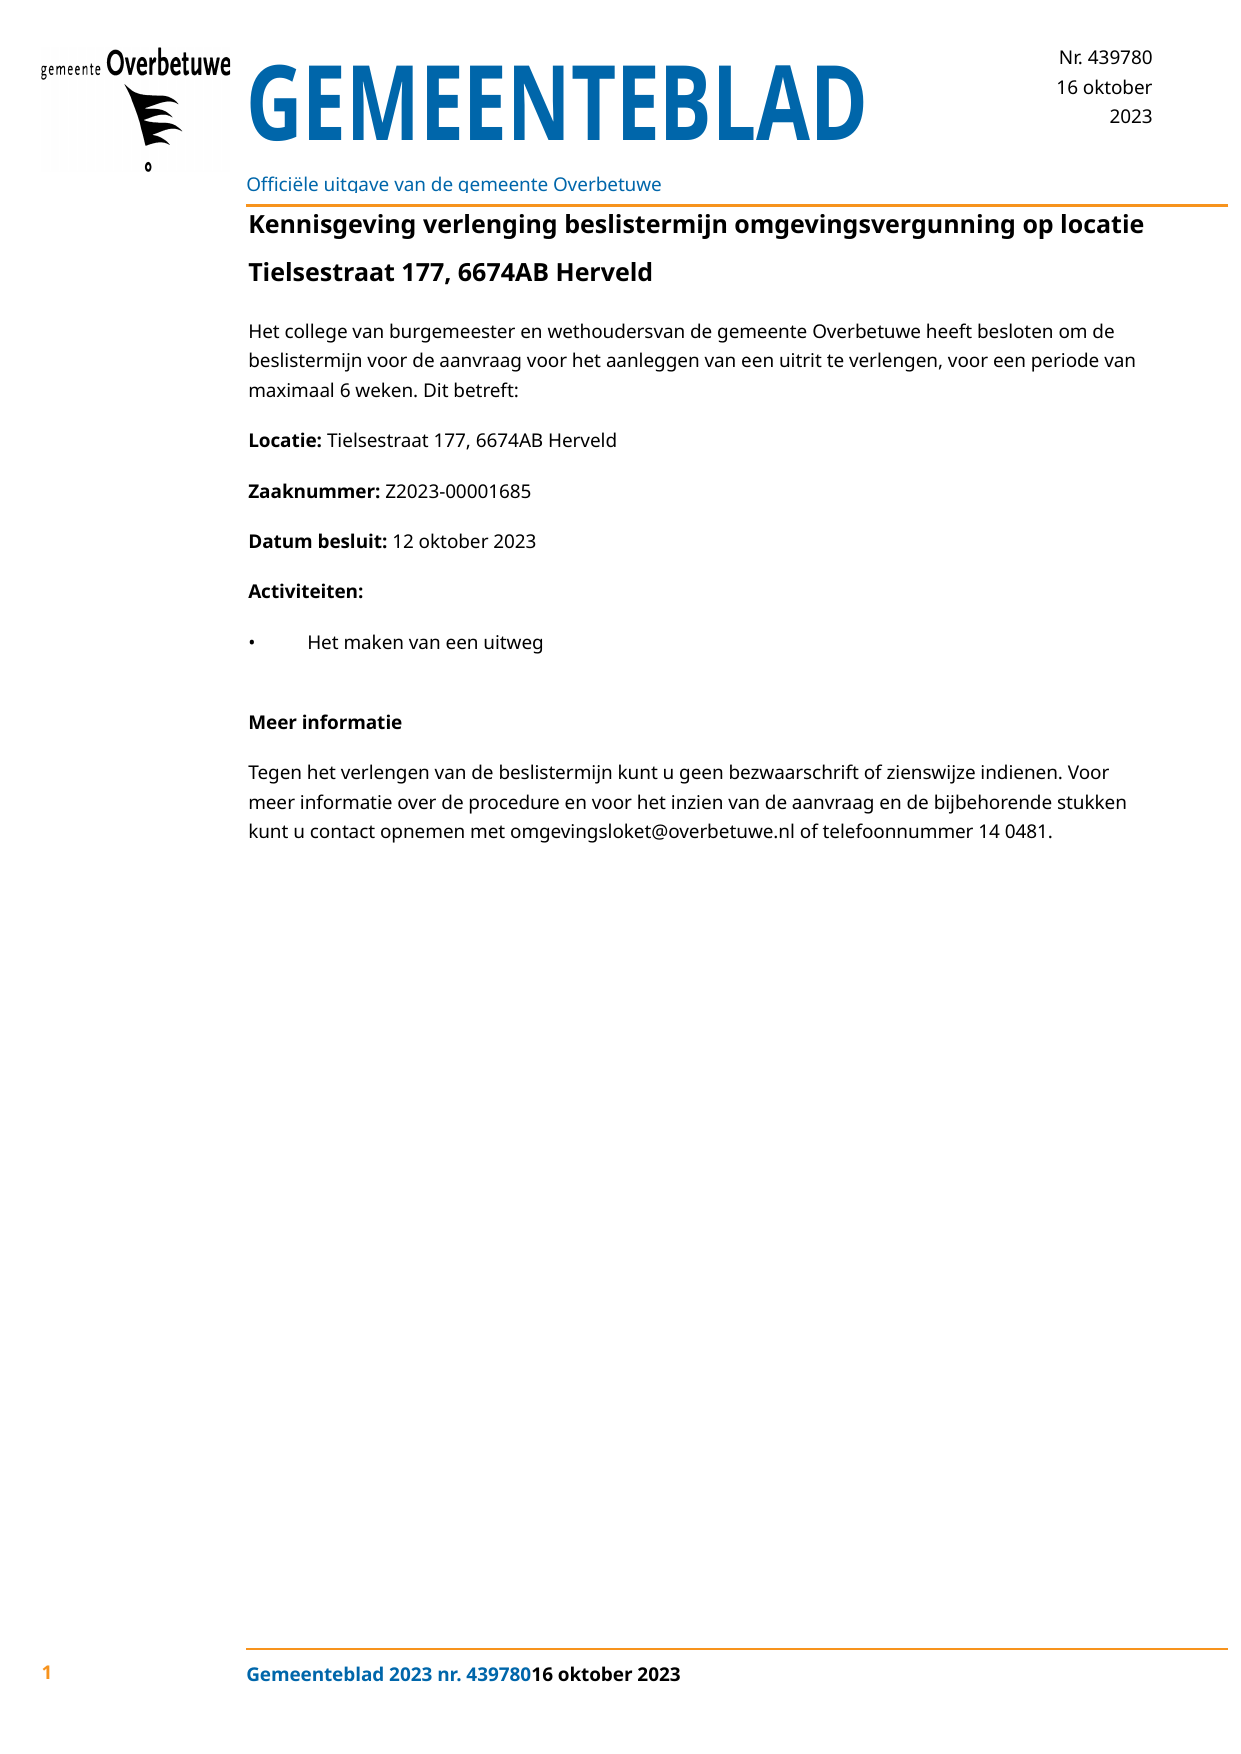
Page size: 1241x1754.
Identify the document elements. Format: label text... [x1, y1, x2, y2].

text Zaaknummer: Z2023-00001685 [248, 478, 1152, 504]
text Meer informatie [248, 709, 1152, 735]
list Het maken van een uitweg [248, 629, 1152, 655]
text Locatie: Tielsestraat 177, 6674AB Herveld [248, 427, 1152, 453]
text Kennisgeving verlenging beslistermijn omgevingsvergunning op locatie Tielsestraat 177, 6674AB Herveld [248, 207, 1152, 288]
text Activiteiten: [248, 579, 1152, 604]
text Tegen het verlengen van de beslistermijn kunt u geen bezwaarschrift of zienswijze indienen. Voor meer informatie over de procedure en voor het inzien van de aanvraag en de bijbehorende stukken kunt u contact opnemen met omgevingsloket@overbetuwe.nl of telefoonnummer 14 0481. [248, 759, 1152, 844]
picture [41, 47, 231, 172]
text Datum besluit: 12 oktober 2023 [248, 528, 1152, 554]
text Het college van burgemeester en wethoudersvan de gemeente Overbetuwe heeft besloten om de beslistermijn voor de aanvraag voor het aanleggen van een uitrit te verlengen, voor een periode van maximaal 6 weken. Dit betreft: [248, 318, 1152, 403]
